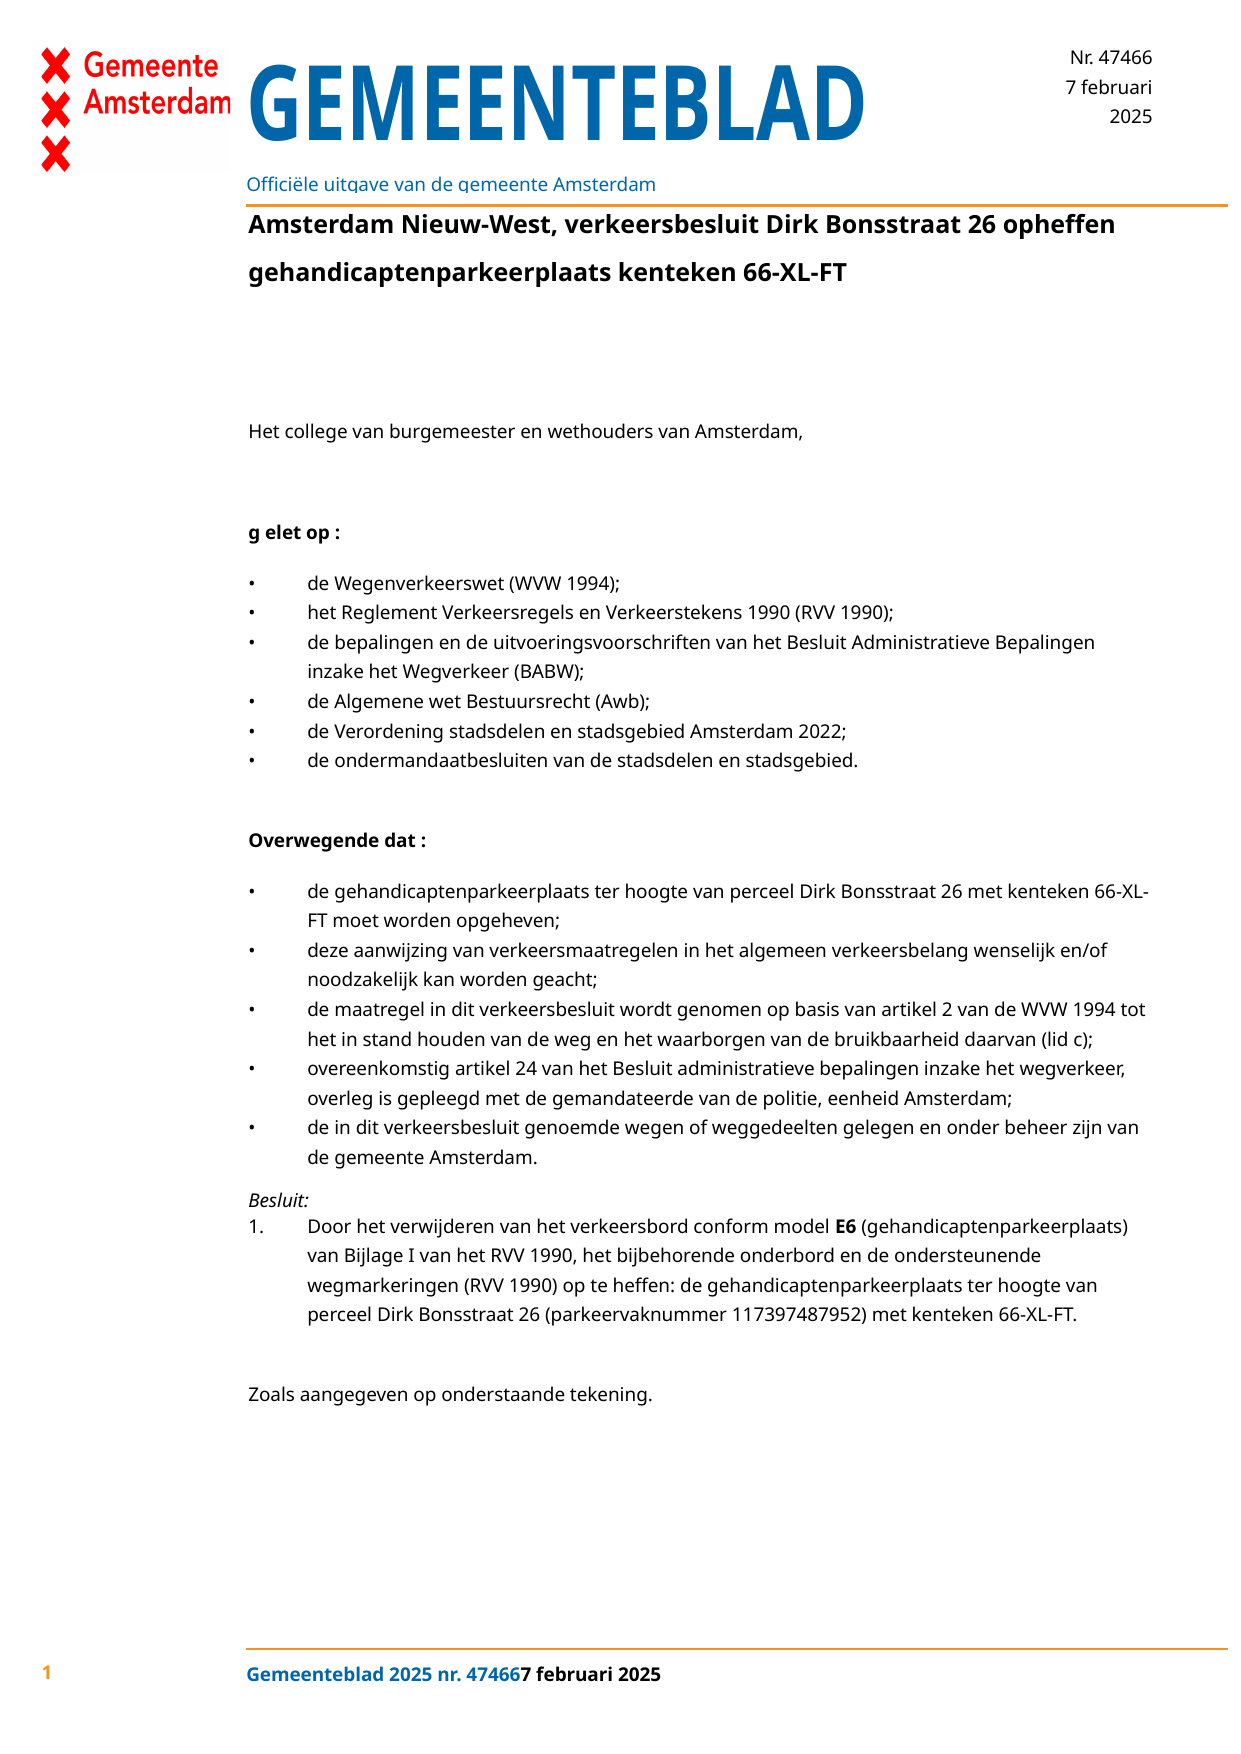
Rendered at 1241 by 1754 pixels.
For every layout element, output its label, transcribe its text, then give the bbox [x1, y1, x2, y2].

text Overwegende dat : [248, 827, 1152, 853]
list Door het verwijderen van het verkeersbord conform model E6 (gehandicaptenparkeerplaats) van Bijlage I van het RVV 1990, het bijbehorende onderbord en de ondersteunende wegmarkeringen (RVV 1990) op te heffen: de gehandicaptenparkeerplaats ter hoogte van perceel Dirk Bonsstraat 26 (parkeervaknummer 117397487952) met kenteken 66-XL-FT. [248, 1213, 1152, 1327]
list het Reglement Verkeersregels en Verkeerstekens 1990 (RVV 1990); [248, 599, 1152, 625]
list de Verordening stadsdelen en stadsgebied Amsterdam 2022; [248, 718, 1152, 743]
list de Algemene wet Bestuursrecht (Awb); [248, 688, 1152, 714]
picture [41, 47, 231, 172]
text Besluit: [248, 1187, 1152, 1213]
text Zoals aangegeven op onderstaande tekening. [248, 1382, 1152, 1407]
list overeenkomstig artikel 24 van het Besluit administratieve bepalingen inzake het wegverkeer, overleg is gepleegd met de gemandateerde van de politie, eenheid Amsterdam; [248, 1055, 1152, 1111]
list de gehandicaptenparkeerplaats ter hoogte van perceel Dirk Bonsstraat 26 met kenteken 66-XL-FT moet worden opgeheven; [248, 878, 1152, 933]
list de in dit verkeersbesluit genoemde wegen of weggedeelten gelegen en onder beheer zijn van de gemeente Amsterdam. [248, 1114, 1152, 1170]
text g elet op : [248, 519, 1152, 545]
list deze aanwijzing van verkeersmaatregelen in het algemeen verkeersbelang wenselijk en/of noodzakelijk kan worden geacht; [248, 937, 1152, 992]
list de bepalingen en de uitvoeringsvoorschriften van het Besluit Administratieve Bepalingen inzake het Wegverkeer (BABW); [248, 629, 1152, 684]
text Het college van burgemeester en wethouders van Amsterdam, [248, 419, 1152, 444]
list de Wegenverkeerswet (WVW 1994); [248, 570, 1152, 596]
text Amsterdam Nieuw-West, verkeersbesluit Dirk Bonsstraat 26 opheffen gehandicaptenparkeerplaats kenteken 66-XL-FT [248, 207, 1152, 288]
list de maatregel in dit verkeersbesluit wordt genomen op basis van artikel 2 van de WVW 1994 tot het in stand houden van de weg en het waarborgen van de bruikbaarheid daarvan (lid c); [248, 996, 1152, 1051]
list de ondermandaatbesluiten van de stadsdelen en stadsgebied. [248, 747, 1152, 773]
